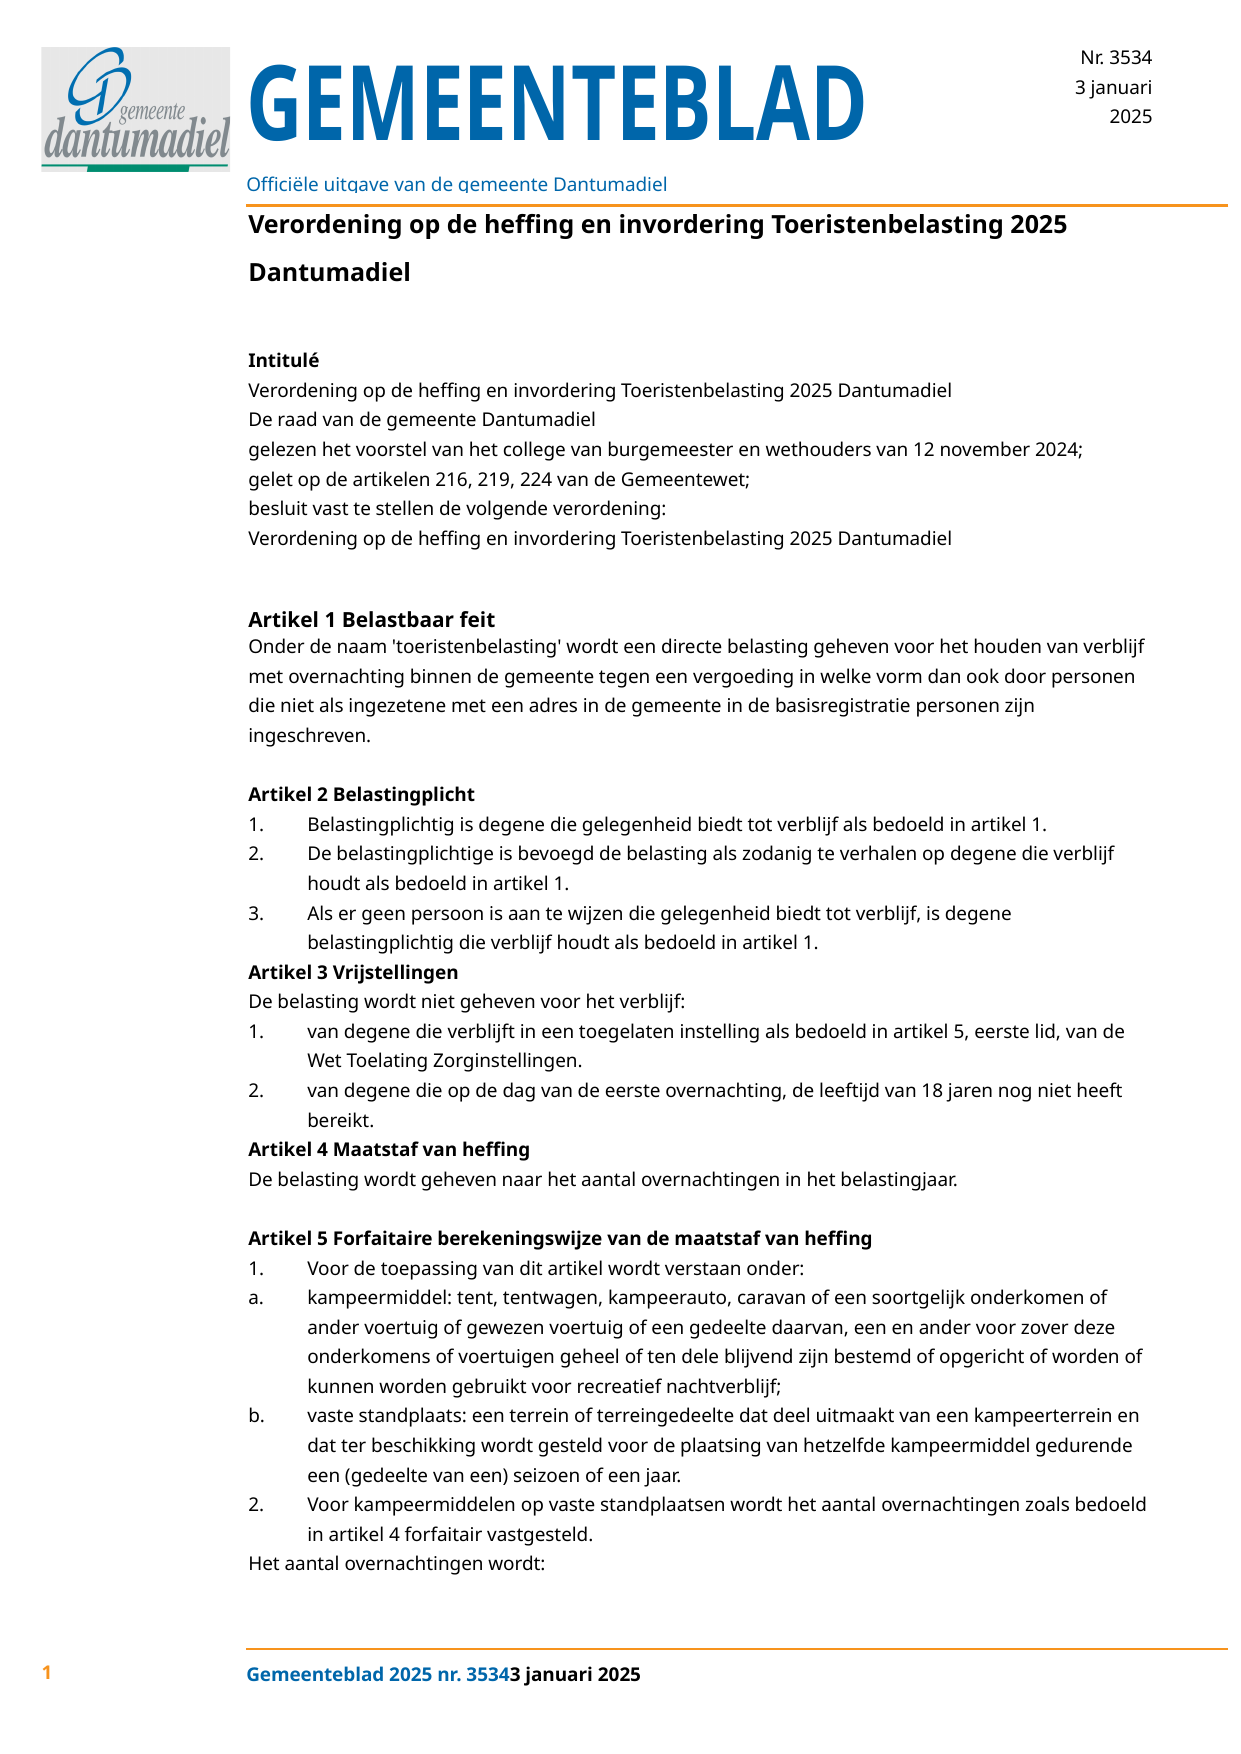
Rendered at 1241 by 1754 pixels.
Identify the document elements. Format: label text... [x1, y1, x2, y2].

text Verordening op de heffing en invordering Toeristenbelasting 2025 Dantumadiel [248, 377, 1152, 403]
list De belastingplichtige is bevoegd de belasting als zodanig te verhalen op degene die verblijf houdt als bedoeld in artikel 1. [248, 841, 1152, 896]
text besluit vast te stellen de volgende verordening: [248, 495, 1152, 521]
list Voor kampeermiddelen op vaste standplaatsen wordt het aantal overnachtingen zoals bedoeld in artikel 4 forfaitair vastgesteld. [248, 1491, 1152, 1547]
list Voor de toepassing van dit artikel wordt verstaan onder: [248, 1255, 1152, 1280]
text Het aantal overnachtingen wordt: [248, 1551, 1152, 1576]
list vaste standplaats: een terrein of terreingedeelte dat deel uitmaakt van een kampeerterrein en dat ter beschikking wordt gesteld voor de plaatsing van hetzelfde kampeermiddel gedurende een (gedeelte van een) seizoen of een jaar. [248, 1403, 1152, 1487]
list van degene die verblijft in een toegelaten instelling als bedoeld in artikel 5, eerste lid, van de Wet Toelating Zorginstellingen. [248, 1018, 1152, 1073]
text Artikel 5 Forfaitaire berekeningswijze van de maatstaf van heffing [248, 1225, 1152, 1251]
text Artikel 4 Maatstaf van heffing [248, 1136, 1152, 1162]
text Artikel 3 Vrijstellingen [248, 959, 1152, 984]
text Artikel 1 Belastbaar feit [248, 605, 1152, 633]
text Artikel 2 Belastingplicht [248, 781, 1152, 807]
list Als er geen persoon is aan te wijzen die gelegenheid biedt tot verblijf, is degene belastingplichtig die verblijf houdt als bedoeld in artikel 1. [248, 900, 1152, 955]
list Belastingplichtig is degene die gelegenheid biedt tot verblijf als bedoeld in artikel 1. [248, 811, 1152, 837]
picture [41, 47, 231, 172]
text Intitulé [248, 347, 1152, 373]
list van degene die op de dag van de eerste overnachting, de leeftijd van 18 jaren nog niet heeft bereikt. [248, 1077, 1152, 1132]
text Verordening op de heffing en invordering Toeristenbelasting 2025 Dantumadiel [248, 207, 1152, 288]
text De belasting wordt geheven naar het aantal overnachtingen in het belastingjaar. [248, 1166, 1152, 1192]
text De belasting wordt niet geheven voor het verblijf: [248, 988, 1152, 1014]
list kampeermiddel: tent, tentwagen, kampeerauto, caravan of een soortgelijk onderkomen of ander voertuig of gewezen voertuig of een gedeelte daarvan, een en ander voor zover deze onderkomens of voertuigen geheel of ten dele blijvend zijn bestemd of opgericht of worden of kunnen worden gebruikt voor recreatief nachtverblijf; [248, 1284, 1152, 1399]
text De raad van de gemeente Dantumadiel [248, 407, 1152, 432]
text gelezen het voorstel van het college van burgemeester en wethouders van 12 november 2024; [248, 436, 1152, 462]
text Verordening op de heffing en invordering Toeristenbelasting 2025 Dantumadiel [248, 525, 1152, 551]
text gelet op de artikelen 216, 219, 224 van de Gemeentewet; [248, 466, 1152, 492]
text Onder de naam 'toeristenbelasting' wordt een directe belasting geheven voor het houden van verblijf met overnachting binnen de gemeente tegen een vergoeding in welke vorm dan ook door personen die niet als ingezetene met een adres in de gemeente in de basisregistratie personen zijn ingeschreven. [248, 633, 1152, 748]
